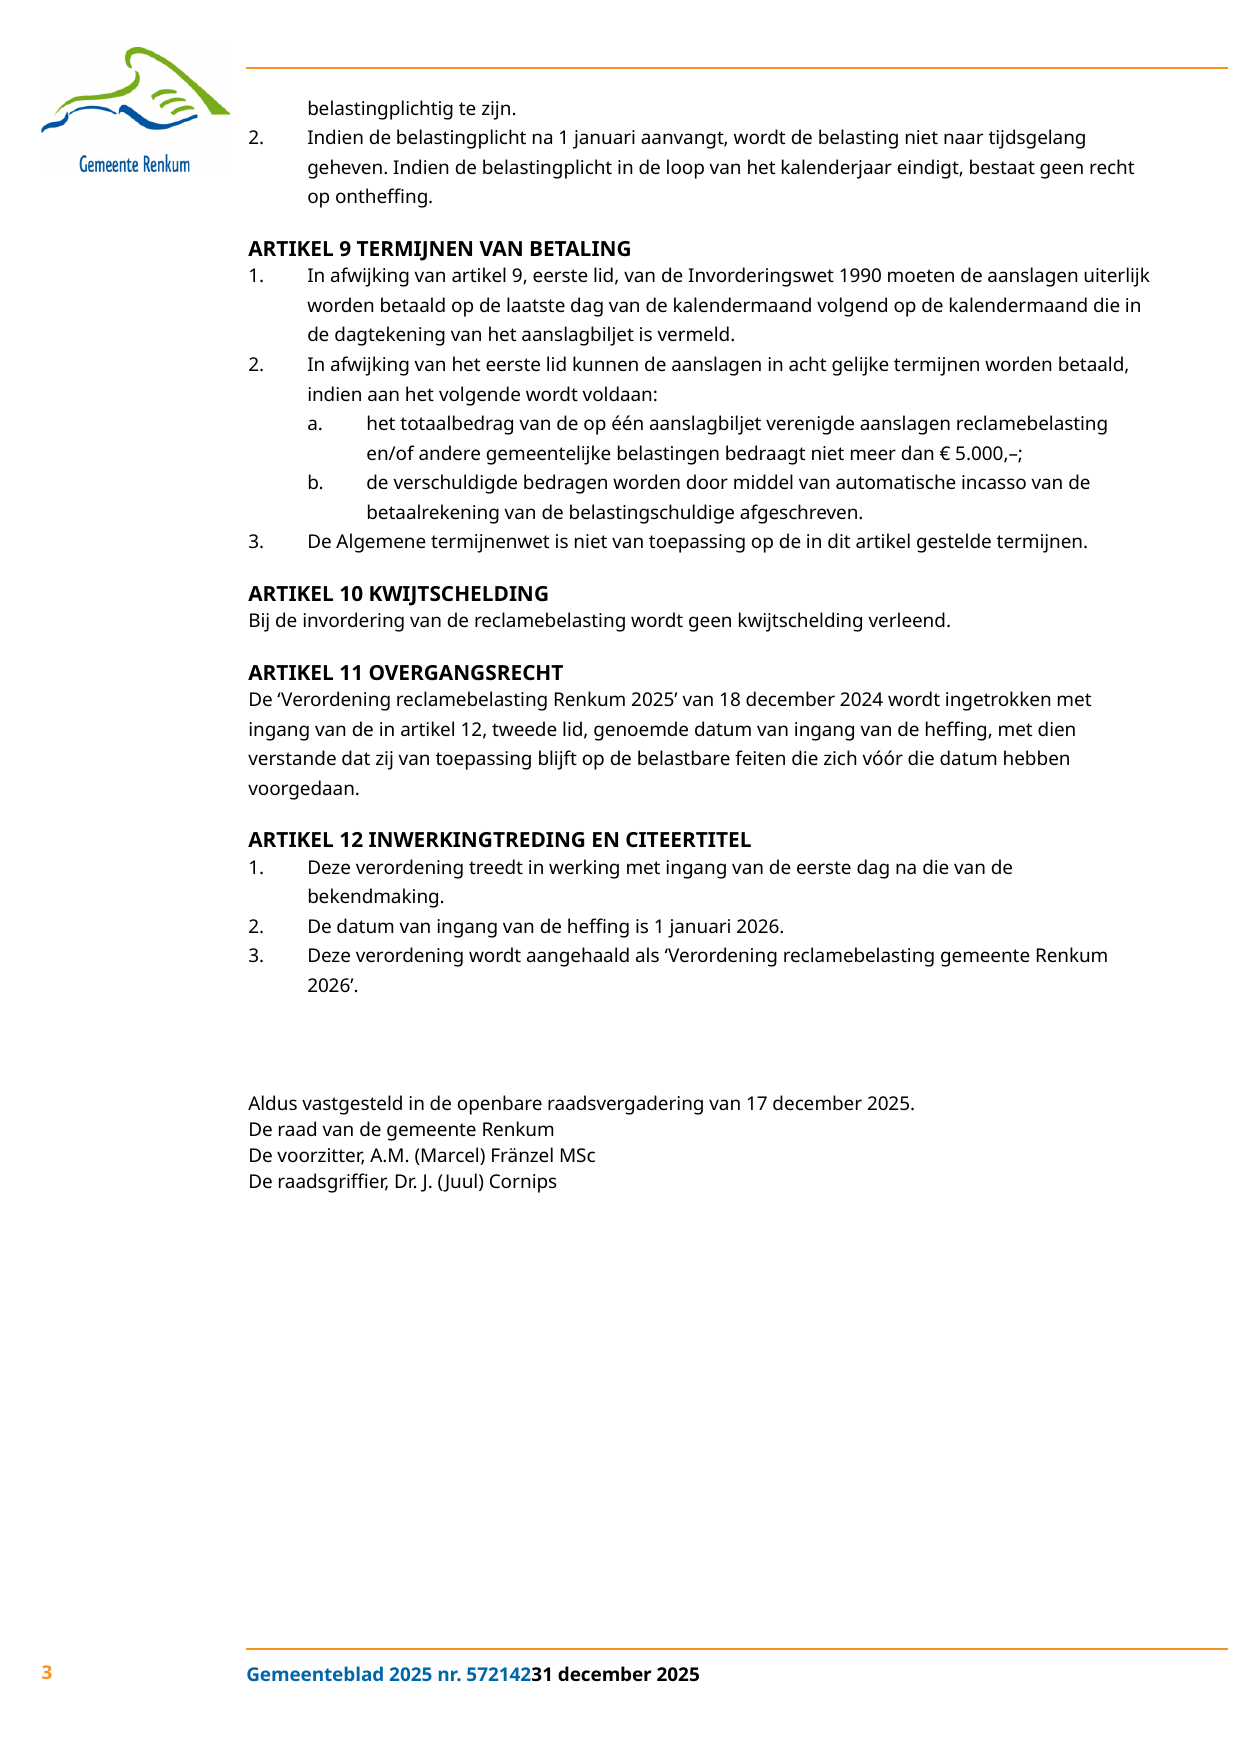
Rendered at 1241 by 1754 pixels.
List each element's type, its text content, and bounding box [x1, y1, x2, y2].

text De voorzitter, A.M. (Marcel) Fränzel MSc [248, 1142, 1152, 1168]
text ARTIKEL 9 TERMIJNEN VAN BETALING [248, 234, 1152, 262]
list De Algemene termijnenwet is niet van toepassing op de in dit artikel gestelde termijnen. [248, 529, 1152, 554]
list belastingplichtig te zijn. [248, 95, 1152, 121]
list Deze verordening treedt in werking met ingang van de eerste dag na die van de bekendmaking. [248, 854, 1152, 909]
text ARTIKEL 10 KWIJTSCHELDING [248, 579, 1152, 607]
text Aldus vastgesteld in de openbare raadsvergadering van 17 december 2025. [248, 1091, 1152, 1116]
text ARTIKEL 11 OVERGANGSRECHT [248, 658, 1152, 686]
list het totaalbedrag van de op één aanslagbiljet verenigde aanslagen reclamebelasting en/of andere gemeentelijke belastingen bedraagt niet meer dan € 5.000,–; [307, 410, 1152, 466]
text De raad van de gemeente Renkum [248, 1116, 1152, 1142]
list De datum van ingang van de heffing is 1 januari 2026. [248, 913, 1152, 939]
list Deze verordening wordt aangehaald als ‘Verordening reclamebelasting gemeente Renkum 2026’. [248, 943, 1152, 998]
text De raadsgriffier, Dr. J. (Juul) Cornips [248, 1168, 1152, 1193]
text Bij de invordering van de reclamebelasting wordt geen kwijtschelding verleend. [248, 607, 1152, 633]
picture [41, 47, 231, 172]
list In afwijking van artikel 9, eerste lid, van de Invorderingswet 1990 moeten de aanslagen uiterlijk worden betaald op de laatste dag van de kalendermaand volgend op de kalendermaand die in de dagtekening van het aanslagbiljet is vermeld. [248, 262, 1152, 347]
text ARTIKEL 12 INWERKINGTREDING EN CITEERTITEL [248, 826, 1152, 854]
text De ‘Verordening reclamebelasting Renkum 2025’ van 18 december 2024 wordt ingetrokken met ingang van de in artikel 12, tweede lid, genoemde datum van ingang van de heffing, met dien verstande dat zij van toepassing blijft op de belastbare feiten die zich vóór die datum hebben voorgedaan. [248, 686, 1152, 801]
list In afwijking van het eerste lid kunnen de aanslagen in acht gelijke termijnen worden betaald, indien aan het volgende wordt voldaan: [248, 351, 1152, 406]
list Indien de belastingplicht na 1 januari aanvangt, wordt de belasting niet naar tijdsgelang geheven. Indien de belastingplicht in de loop van het kalenderjaar eindigt, bestaat geen recht op ontheffing. [248, 124, 1152, 209]
list de verschuldigde bedragen worden door middel van automatische incasso van de betaalrekening van de belastingschuldige afgeschreven. [307, 469, 1152, 525]
